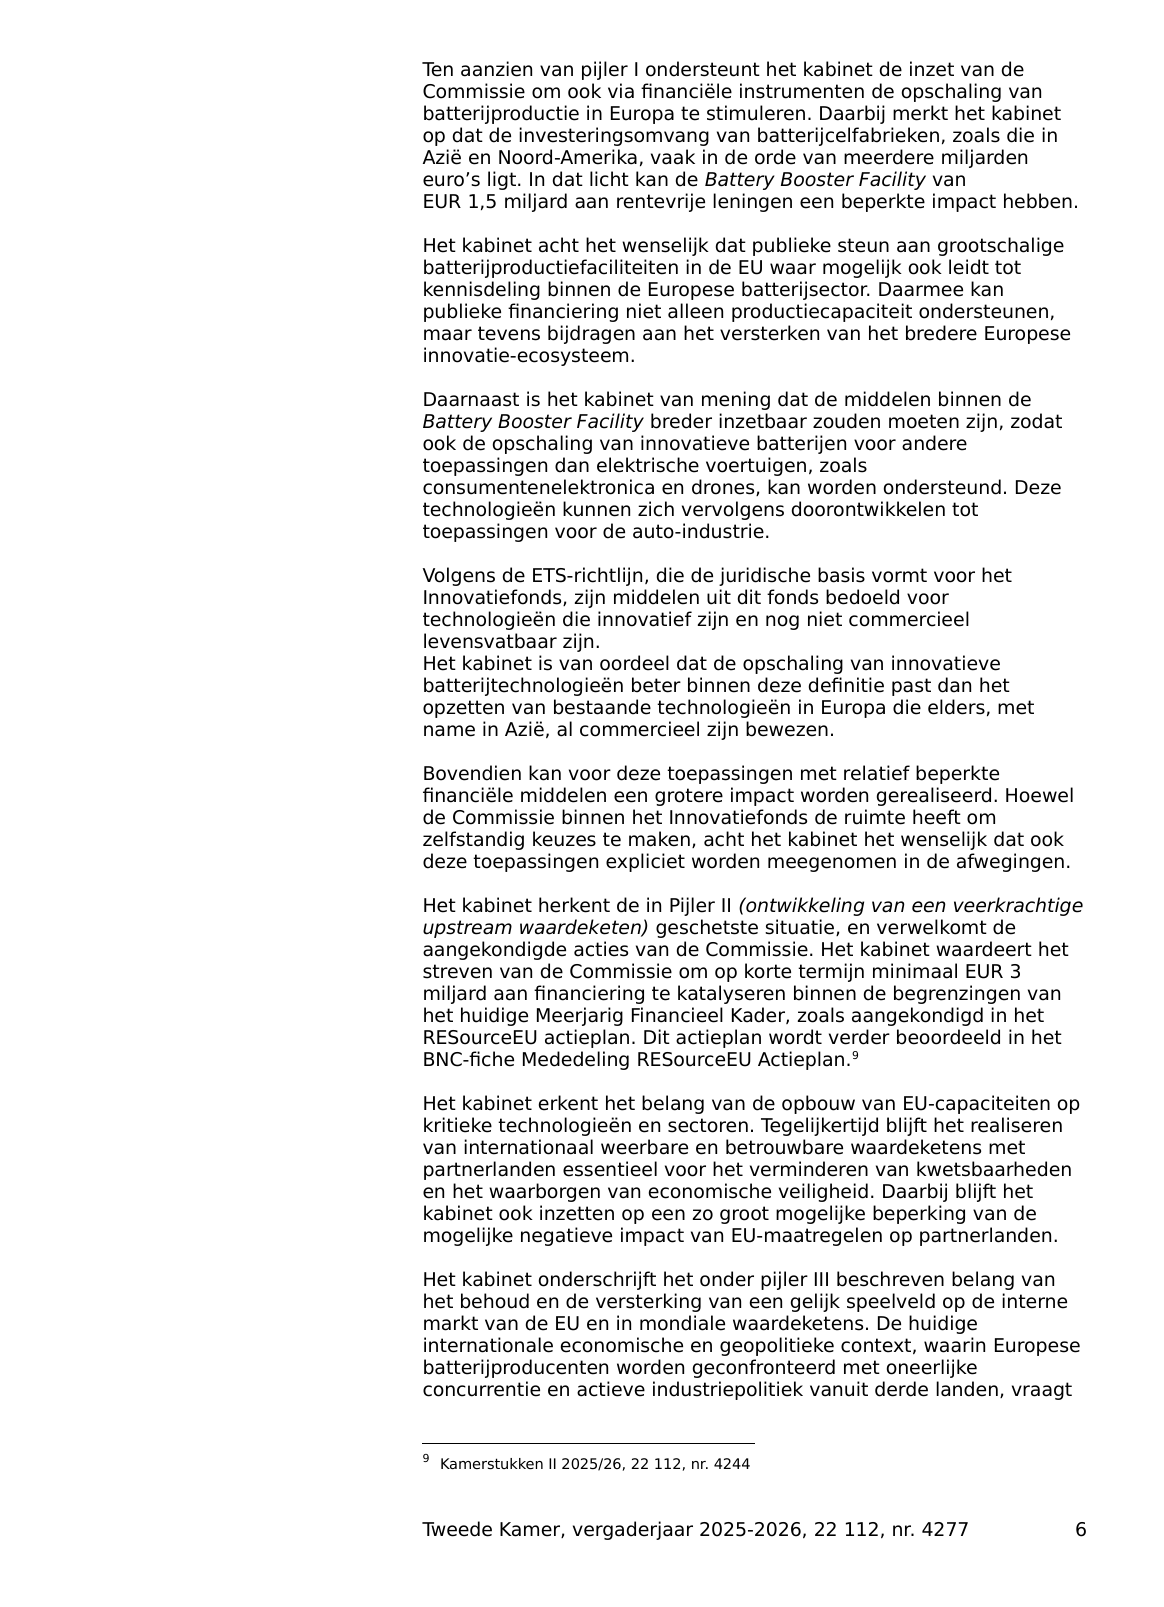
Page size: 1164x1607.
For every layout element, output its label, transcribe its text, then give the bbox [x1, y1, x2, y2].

text Bovendien kan voor deze toepassingen met relatief beperkte financiële middelen een grotere impact worden gerealiseerd. Hoewel de Commissie binnen het Innovatiefonds de ruimte heeft om zelfstandig keuzes te maken, acht het kabinet het wenselijk dat ook deze toepassingen expliciet worden meegenomen in de afwegingen. [422, 763, 1087, 873]
text Het kabinet onderschrijft het onder pijler III beschreven belang van het behoud en de versterking van een gelijk speelveld op de interne markt van de EU en in mondiale waardeketens. De huidige internationale economische en geopolitieke context, waarin Europese batterijproducenten worden geconfronteerd met oneerlijke concurrentie en actieve industriepolitiek vanuit derde landen, vraagt [422, 1269, 1087, 1401]
text Kamerstukken II 2025/26, 22 112, nr. 4244 [422, 1452, 1087, 1474]
text Het kabinet is van oordeel dat de opschaling van innovatieve batterijtechnologieën beter binnen deze definitie past dan het opzetten van bestaande technologieën in Europa die elders, met name in Azië, al commercieel zijn bewezen. [422, 653, 1087, 741]
text Het kabinet erkent het belang van de opbouw van EU-capaciteiten op kritieke technologieën en sectoren. Tegelijkertijd blijft het realiseren van internationaal weerbare en betrouwbare waardeketens met partnerlanden essentieel voor het verminderen van kwetsbaarheden en het waarborgen van economische veiligheid. Daarbij blijft het kabinet ook inzetten op een zo groot mogelijke beperking van de mogelijke negatieve impact van EU-maatregelen op partnerlanden. [422, 1093, 1087, 1247]
text Volgens de ETS-richtlijn, die de juridische basis vormt voor het Innovatiefonds, zijn middelen uit dit fonds bedoeld voor technologieën die innovatief zijn en nog niet commercieel levensvatbaar zijn. [422, 565, 1087, 653]
text Ten aanzien van pijler I ondersteunt het kabinet de inzet van de Commissie om ook via financiële instrumenten de opschaling van batterijproductie in Europa te stimuleren. Daarbij merkt het kabinet op dat de investeringsomvang van batterijcelfabrieken, zoals die in Azië en Noord-Amerika, vaak in de orde van meerdere miljarden euro’s ligt. In dat licht kan de Battery Booster Facility van EUR 1,5 miljard aan rentevrije leningen een beperkte impact hebben. [422, 59, 1087, 213]
text Daarnaast is het kabinet van mening dat de middelen binnen de Battery Booster Facility breder inzetbaar zouden moeten zijn, zodat ook de opschaling van innovatieve batterijen voor andere toepassingen dan elektrische voertuigen, zoals consumentenelektronica en drones, kan worden ondersteund. Deze technologieën kunnen zich vervolgens doorontwikkelen tot toepassingen voor de auto-industrie. [422, 389, 1087, 543]
text Het kabinet herkent de in Pijler II (ontwikkeling van een veerkrachtige upstream waardeketen) geschetste situatie, en verwelkomt de aangekondigde acties van de Commissie. Het kabinet waardeert het streven van de Commissie om op korte termijn minimaal EUR 3 miljard aan financiering te katalyseren binnen de begrenzingen van het huidige Meerjarig Financieel Kader, zoals aangekondigd in het RESourceEU actieplan. Dit actieplan wordt verder beoordeeld in het BNC-fiche Mededeling RESourceEU Actieplan. [422, 895, 1087, 1071]
text Het kabinet acht het wenselijk dat publieke steun aan grootschalige batterijproductiefaciliteiten in de EU waar mogelijk ook leidt tot kennisdeling binnen de Europese batterijsector. Daarmee kan publieke financiering niet alleen productiecapaciteit ondersteunen, maar tevens bijdragen aan het versterken van het bredere Europese innovatie-ecosysteem. [422, 235, 1087, 367]
